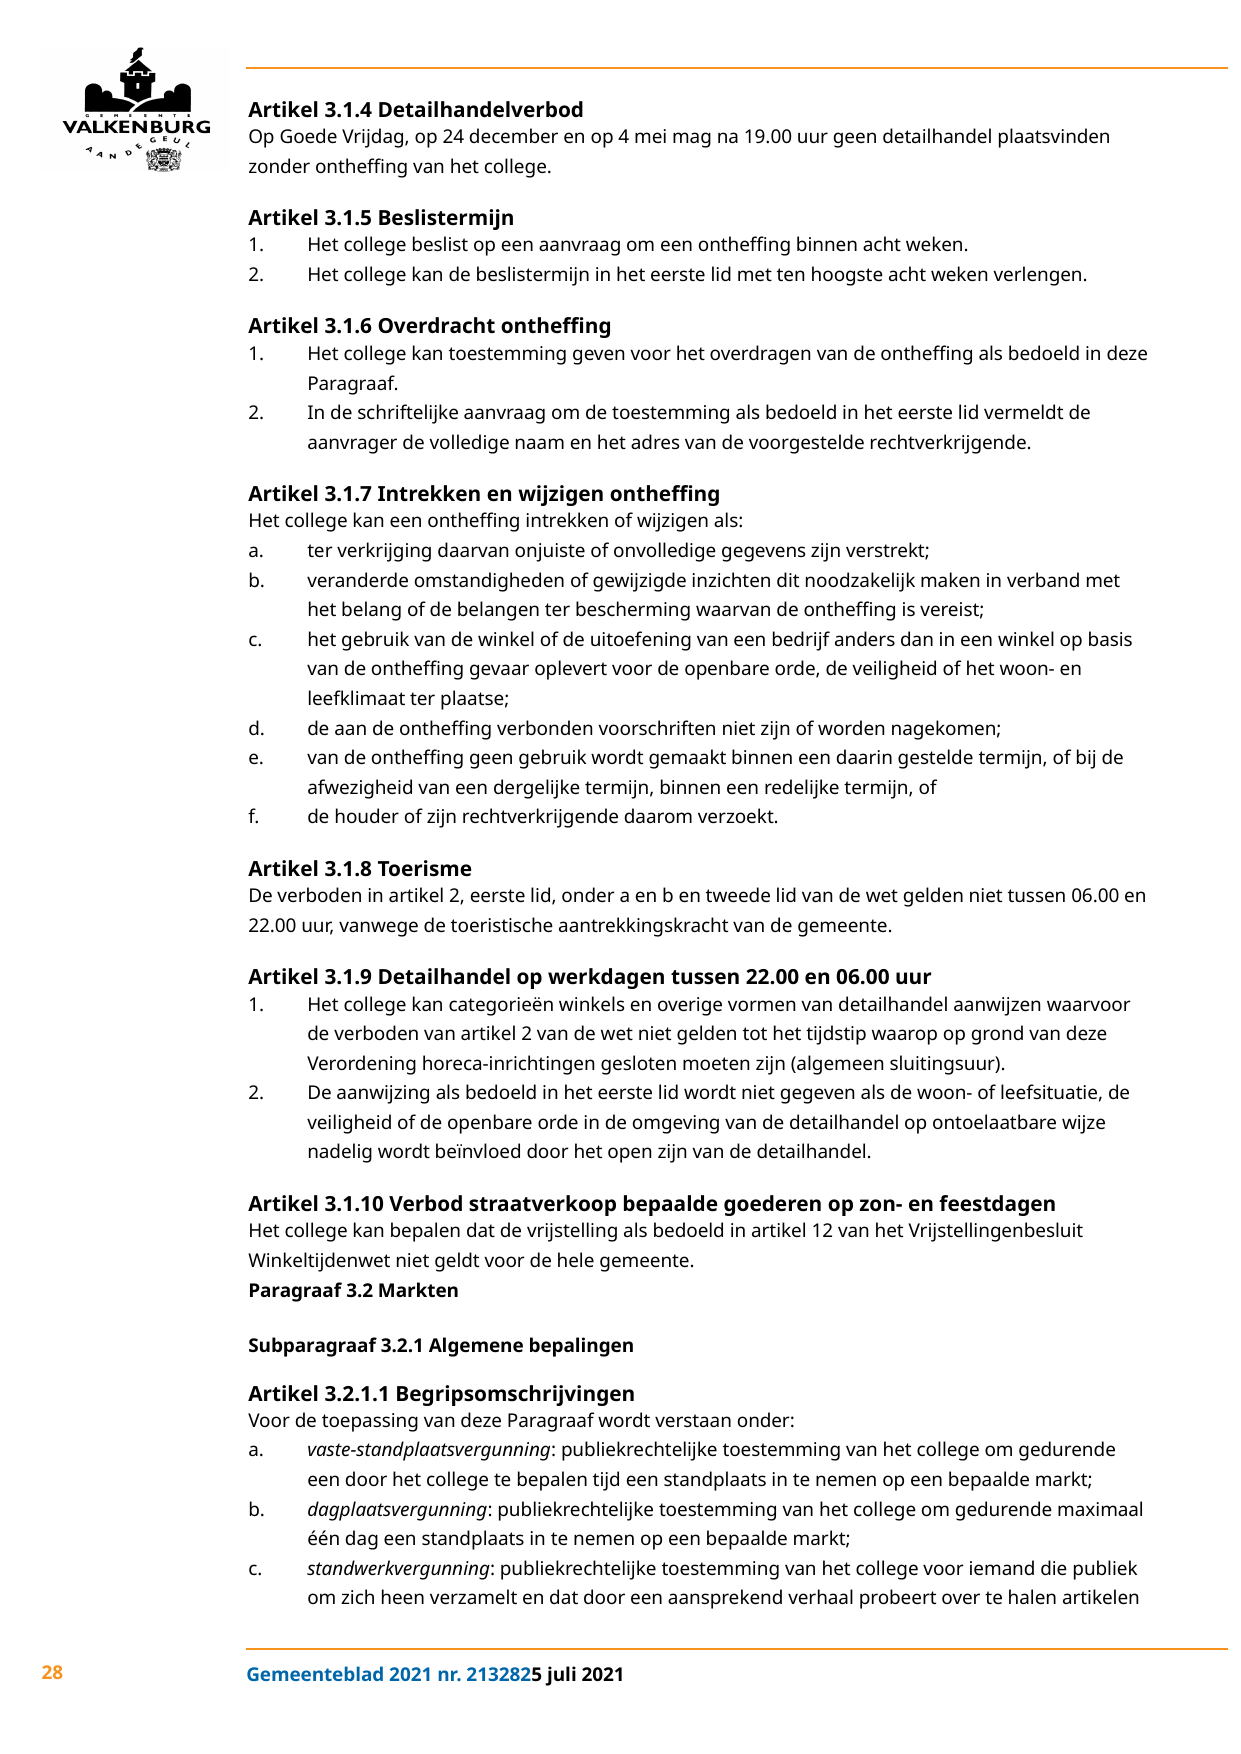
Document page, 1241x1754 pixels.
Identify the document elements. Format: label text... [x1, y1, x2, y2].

list het gebruik van de winkel of de uitoefening van een bedrijf anders dan in een winkel op basis van de ontheffing gevaar oplevert voor de openbare orde, de veiligheid of het woon- en leefklimaat ter plaatse; [248, 626, 1152, 711]
text Artikel 3.1.9 Detailhandel op werkdagen tussen 22.00 en 06.00 uur [248, 962, 1152, 991]
text Paragraaf 3.2 Markten [248, 1277, 1152, 1302]
picture [41, 47, 231, 172]
list In de schriftelijke aanvraag om de toestemming als bedoeld in het eerste lid vermeldt de aanvrager de volledige naam en het adres van de voorgestelde rechtverkrijgende. [248, 399, 1152, 454]
text Artikel 3.1.6 Overdracht ontheffing [248, 312, 1152, 340]
text De verboden in artikel 2, eerste lid, onder a en b en tweede lid van de wet gelden niet tussen 06.00 en 22.00 uur, vanwege de toeristische aantrekkingskracht van de gemeente. [248, 882, 1152, 938]
text Artikel 3.1.4 Detailhandelverbod [248, 95, 1152, 123]
text Op Goede Vrijdag, op 24 december en op 4 mei mag na 19.00 uur geen detailhandel plaatsvinden zonder ontheffing van het college. [248, 123, 1152, 178]
text Het college kan een ontheffing intrekken of wijzigen als: [248, 508, 1152, 533]
list van de ontheffing geen gebruik wordt gemaakt binnen een daarin gestelde termijn, of bij de afwezigheid van een dergelijke termijn, binnen een redelijke termijn, of [248, 744, 1152, 800]
list Het college kan toestemming geven voor het overdragen van de ontheffing als bedoeld in deze Paragraaf. [248, 340, 1152, 395]
text Artikel 3.1.8 Toerisme [248, 854, 1152, 882]
list De aanwijzing als bedoeld in het eerste lid wordt niet gegeven als de woon- of leefsituatie, de veiligheid of de openbare orde in de omgeving van de detailhandel op ontoelaatbare wijze nadelig wordt beïnvloed door het open zijn van de detailhandel. [248, 1079, 1152, 1164]
text Artikel 3.1.7 Intrekken en wijzigen ontheffing [248, 479, 1152, 508]
list dagplaatsvergunning: publiekrechtelijke toestemming van het college om gedurende maximaal één dag een standplaats in te nemen op een bepaalde markt; [248, 1496, 1152, 1551]
list ter verkrijging daarvan onjuiste of onvolledige gegevens zijn verstrekt; [248, 537, 1152, 563]
list Het college beslist op een aanvraag om een ontheffing binnen acht weken. [248, 232, 1152, 257]
text Voor de toepassing van deze Paragraaf wordt verstaan onder: [248, 1407, 1152, 1433]
list Het college kan categorieën winkels en overige vormen van detailhandel aanwijzen waarvoor de verboden van artikel 2 van de wet niet gelden tot het tijdstip waarop op grond van deze Verordening horeca-inrichtingen gesloten moeten zijn (algemeen sluitingsuur). [248, 991, 1152, 1076]
list de houder of zijn rechtverkrijgende daarom verzoekt. [248, 803, 1152, 829]
list Het college kan de beslistermijn in het eerste lid met ten hoogste acht weken verlengen. [248, 261, 1152, 287]
list de aan de ontheffing verbonden voorschriften niet zijn of worden nagekomen; [248, 715, 1152, 741]
text Artikel 3.1.10 Verbod straatverkoop bepaalde goederen op zon- en feestdagen [248, 1189, 1152, 1218]
text Artikel 3.1.5 Beslistermijn [248, 203, 1152, 232]
list vaste-standplaatsvergunning: publiekrechtelijke toestemming van het college om gedurende een door het college te bepalen tijd een standplaats in te nemen op een bepaalde markt; [248, 1437, 1152, 1492]
list veranderde omstandigheden of gewijzigde inzichten dit noodzakelijk maken in verband met het belang of de belangen ter bescherming waarvan de ontheffing is vereist; [248, 567, 1152, 622]
text Subparagraaf 3.2.1 Algemene bepalingen [248, 1332, 1152, 1358]
list standwerkvergunning: publiekrechtelijke toestemming van het college voor iemand die publiek om zich heen verzamelt en dat door een aansprekend verhaal probeert over te halen artikelen [248, 1555, 1152, 1610]
text Artikel 3.2.1.1 Begripsomschrijvingen [248, 1379, 1152, 1407]
text Het college kan bepalen dat de vrijstelling als bedoeld in artikel 12 van het Vrijstellingenbesluit Winkeltijdenwet niet geldt voor de hele gemeente. [248, 1218, 1152, 1273]
